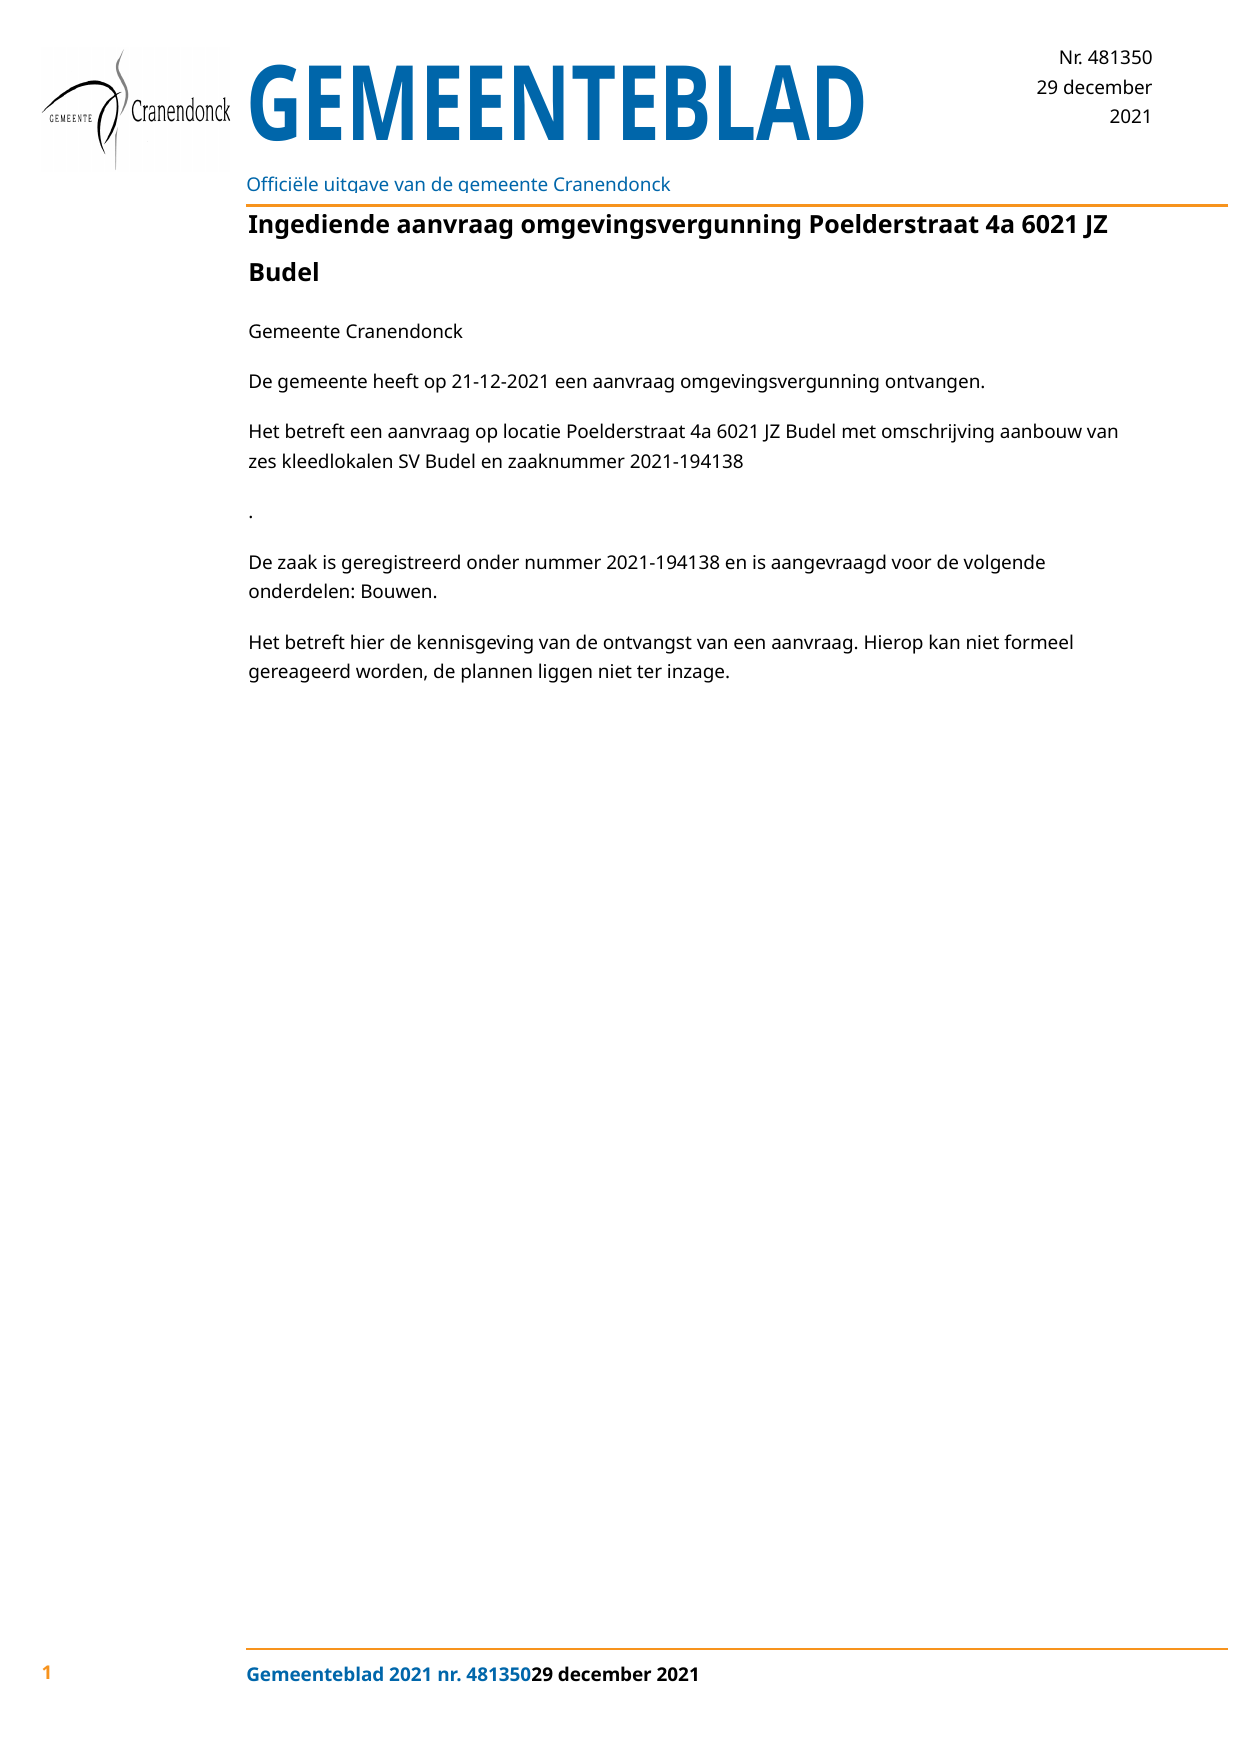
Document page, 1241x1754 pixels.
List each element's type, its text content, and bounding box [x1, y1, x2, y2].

picture [41, 47, 231, 172]
text Ingediende aanvraag omgevingsvergunning Poelderstraat 4a 6021 JZ Budel [248, 207, 1152, 288]
text Gemeente Cranendonck [248, 318, 1152, 344]
text Het betreft een aanvraag op locatie Poelderstraat 4a 6021 JZ Budel met omschrijving aanbouw van zes kleedlokalen SV Budel en zaaknummer 2021-194138 [248, 419, 1152, 474]
text De gemeente heeft op 21-12-2021 een aanvraag omgevingsvergunning ontvangen. [248, 368, 1152, 394]
text De zaak is geregistreerd onder nummer 2021-194138 en is aangevraagd voor de volgende onderdelen: Bouwen. [248, 549, 1152, 604]
text . [248, 499, 1152, 524]
text Het betreft hier de kennisgeving van de ontvangst van een aanvraag. Hierop kan niet formeel gereageerd worden, de plannen liggen niet ter inzage. [248, 629, 1152, 684]
